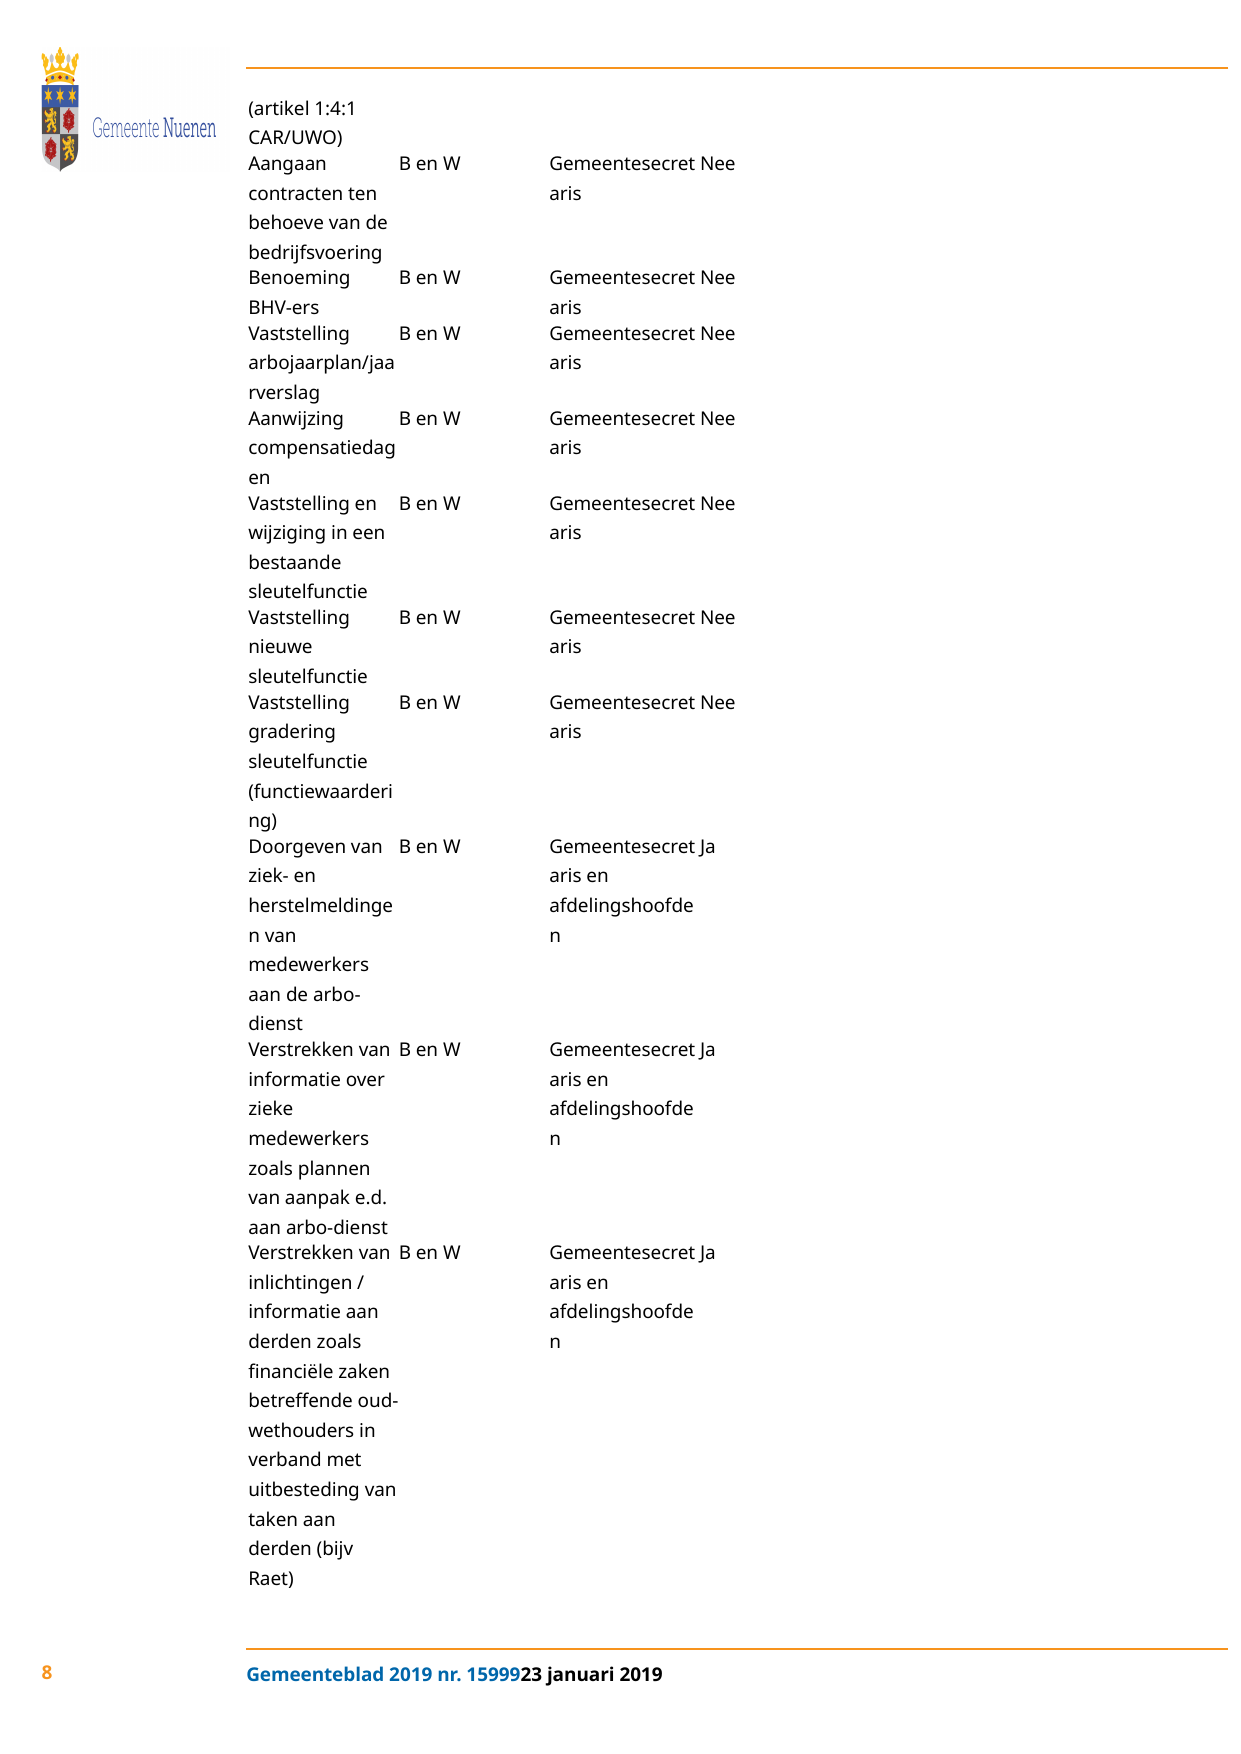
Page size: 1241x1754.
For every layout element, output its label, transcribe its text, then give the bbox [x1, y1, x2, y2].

table_cell Nee [700, 265, 850, 320]
table_cell [1001, 1240, 1152, 1591]
table_cell B en W [399, 1036, 549, 1239]
table_cell [850, 320, 1001, 405]
table_cell [1001, 490, 1152, 604]
table_cell [1001, 405, 1152, 490]
table_cell B en W [399, 833, 549, 1036]
table_cell Vaststelling nieuwe sleutelfunctie [248, 604, 398, 689]
table_cell [549, 95, 700, 150]
table_cell Nee [700, 490, 850, 604]
table_cell Gemeentesecretaris [549, 689, 700, 833]
table_cell Gemeentesecretaris [549, 604, 700, 689]
table_cell Nee [700, 320, 850, 405]
table_cell [850, 265, 1001, 320]
table_cell Nee [700, 150, 850, 264]
table_cell [1001, 689, 1152, 833]
table_cell [850, 1036, 1001, 1239]
table_cell [850, 95, 1001, 150]
table_cell [850, 604, 1001, 689]
table_cell [1001, 320, 1152, 405]
table_cell [1001, 95, 1152, 150]
table_cell (artikel 1:4:1 CAR/UWO) [248, 95, 398, 150]
table_cell [1001, 833, 1152, 1036]
table_cell [850, 490, 1001, 604]
table_cell Gemeentesecretaris en afdelingshoofden [549, 833, 700, 1036]
table_cell Ja [700, 1036, 850, 1239]
picture [41, 47, 231, 172]
table_cell [850, 150, 1001, 264]
table_cell [1001, 150, 1152, 264]
table_cell B en W [399, 689, 549, 833]
table_cell Ja [700, 1240, 850, 1591]
table_cell B en W [399, 405, 549, 490]
table_cell Vaststelling en wijziging in een bestaande sleutelfunctie [248, 490, 398, 604]
table_cell Gemeentesecretaris [549, 150, 700, 264]
table_cell Gemeentesecretaris en afdelingshoofden [549, 1036, 700, 1239]
table_cell Nee [700, 405, 850, 490]
table_cell B en W [399, 490, 549, 604]
table_cell Nee [700, 689, 850, 833]
table_cell [850, 833, 1001, 1036]
table_cell Vaststelling gradering sleutelfunctie (functiewaardering) [248, 689, 398, 833]
table_cell [850, 1240, 1001, 1591]
table_cell B en W [399, 604, 549, 689]
table_cell Gemeentesecretaris [549, 490, 700, 604]
table_cell B en W [399, 1240, 549, 1591]
table_cell Gemeentesecretaris [549, 265, 700, 320]
table_cell [399, 95, 549, 150]
table_cell Gemeentesecretaris [549, 320, 700, 405]
table_cell Verstrekken van informatie over zieke medewerkers zoals plannen van aanpak e.d. aan arbo-dienst [248, 1036, 398, 1239]
table_cell [1001, 265, 1152, 320]
table_cell Verstrekken van inlichtingen / informatie aan derden zoals financiële zaken betreffende oud-wethouders in verband met uitbesteding van taken aan derden (bijv Raet) [248, 1240, 398, 1591]
table_cell Aangaan contracten ten behoeve van de bedrijfsvoering [248, 150, 398, 264]
table_cell B en W [399, 265, 549, 320]
table_cell [1001, 604, 1152, 689]
table_cell Gemeentesecretaris en afdelingshoofden [549, 1240, 700, 1591]
table_cell Vaststelling arbojaarplan/jaarverslag [248, 320, 398, 405]
table_cell Gemeentesecretaris [549, 405, 700, 490]
table_cell [1001, 1036, 1152, 1239]
table_cell Aanwijzing compensatiedagen [248, 405, 398, 490]
table_cell B en W [399, 150, 549, 264]
table_cell [700, 95, 850, 150]
table_cell Nee [700, 604, 850, 689]
table_cell Benoeming BHV-ers [248, 265, 398, 320]
table_cell Doorgeven van ziek- en herstelmeldingen van medewerkers aan de arbo-dienst [248, 833, 398, 1036]
table_cell [850, 689, 1001, 833]
table_cell B en W [399, 320, 549, 405]
table_cell Ja [700, 833, 850, 1036]
table_cell [850, 405, 1001, 490]
